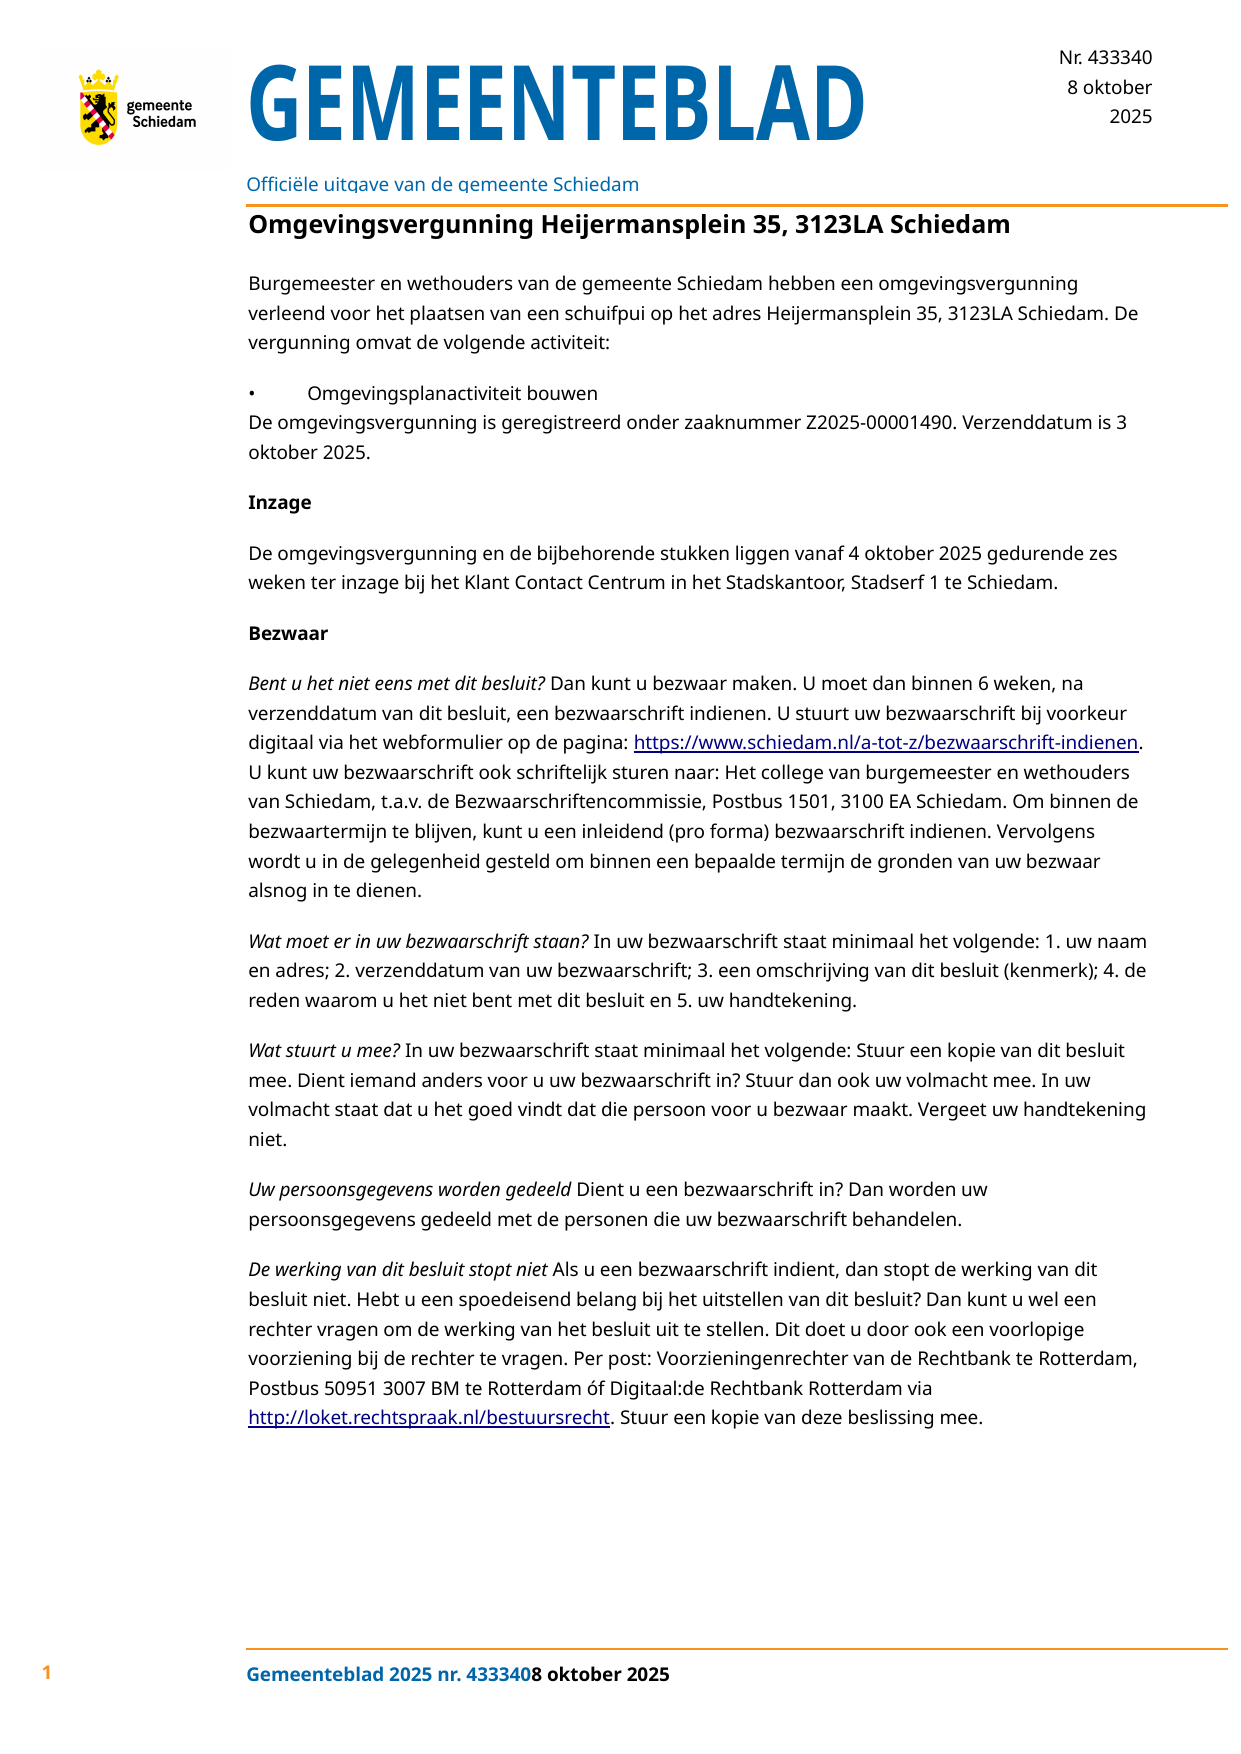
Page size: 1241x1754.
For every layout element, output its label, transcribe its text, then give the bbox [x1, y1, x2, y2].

text Omgevingsvergunning Heijermansplein 35, 3123LA Schiedam [248, 207, 1152, 241]
text Burgemeester en wethouders van de gemeente Schiedam hebben een omgevingsvergunning verleend voor het plaatsen van een schuifpui op het adres Heijermansplein 35, 3123LA Schiedam. De vergunning omvat de volgende activiteit: [248, 270, 1152, 355]
picture [41, 47, 231, 172]
text De omgevingsvergunning is geregistreerd onder zaaknummer Z2025-00001490. Verzenddatum is 3 oktober 2025. [248, 409, 1152, 465]
text De omgevingsvergunning en de bijbehorende stukken liggen vanaf 4 oktober 2025 gedurende zes weken ter inzage bij het Klant Contact Centrum in het Stadskantoor, Stadserf 1 te Schiedam. [248, 540, 1152, 595]
list Omgevingsplanactiviteit bouwen [248, 380, 1152, 406]
text Wat stuurt u mee? In uw bezwaarschrift staat minimaal het volgende: Stuur een kopie van dit besluit mee. Dient iemand anders voor u uw bezwaarschrift in? Stuur dan ook uw volmacht mee. In uw volmacht staat dat u het goed vindt dat die persoon voor u bezwaar maakt. Vergeet uw handtekening niet. [248, 1037, 1152, 1152]
text Wat moet er in uw bezwaarschrift staan? In uw bezwaarschrift staat minimaal het volgende: 1. uw naam en adres; 2. verzenddatum van uw bezwaarschrift; 3. een omschrijving van dit besluit (kenmerk); 4. de reden waarom u het niet bent met dit besluit en 5. uw handtekening. [248, 928, 1152, 1013]
text Uw persoonsgegevens worden gedeeld Dient u een bezwaarschrift in? Dan worden uw persoonsgegevens gedeeld met de personen die uw bezwaarschrift behandelen. [248, 1177, 1152, 1232]
text De werking van dit besluit stopt niet Als u een bezwaarschrift indient, dan stopt de werking van dit besluit niet. Hebt u een spoedeisend belang bij het uitstellen van dit besluit? Dan kunt u wel een rechter vragen om de werking van het besluit uit te stellen. Dit doet u door ook een voorlopige voorziening bij de rechter te vragen. Per post: Voorzieningenrechter van de Rechtbank te Rotterdam, Postbus 50951 3007 BM te Rotterdam óf Digitaal:de Rechtbank Rotterdam via http://loket.rechtspraak.nl/bestuursrecht. Stuur een kopie van deze beslissing mee. [248, 1257, 1152, 1430]
text Bent u het niet eens met dit besluit? Dan kunt u bezwaar maken. U moet dan binnen 6 weken, na verzenddatum van dit besluit, een bezwaarschrift indienen. U stuurt uw bezwaarschrift bij voorkeur digitaal via het webformulier op de pagina: https://www.schiedam.nl/a-tot-z/bezwaarschrift-indienen. U kunt uw bezwaarschrift ook schriftelijk sturen naar: Het college van burgemeester en wethouders van Schiedam, t.a.v. de Bezwaarschriftencommissie, Postbus 1501, 3100 EA Schiedam. Om binnen de bezwaartermijn te blijven, kunt u een inleidend (pro forma) bezwaarschrift indienen. Vervolgens wordt u in de gelegenheid gesteld om binnen een bepaalde termijn de gronden van uw bezwaar alsnog in te dienen. [248, 670, 1152, 903]
text Inzage [248, 489, 1152, 515]
text Bezwaar [248, 620, 1152, 646]
